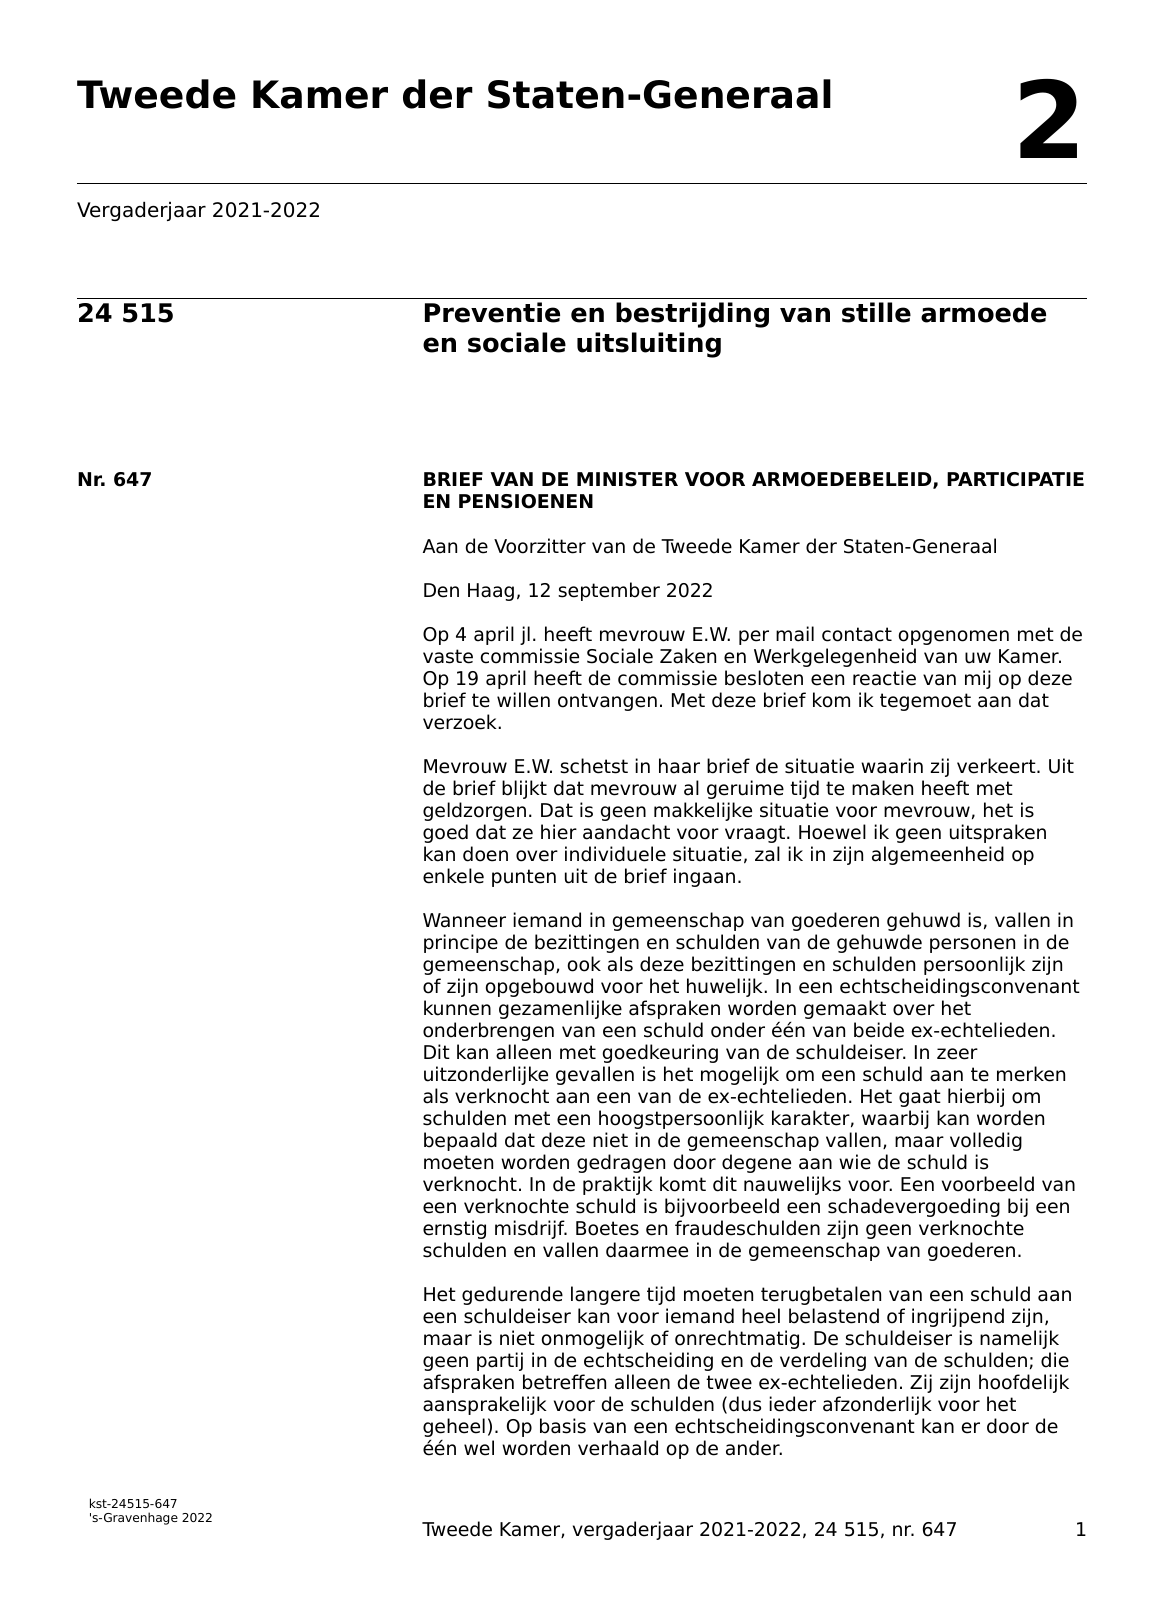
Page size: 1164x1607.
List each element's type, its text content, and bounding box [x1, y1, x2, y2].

table_header 2 [886, 59, 1087, 183]
text Mevrouw E.W. schetst in haar brief de situatie waarin zij verkeert. Uit de brief blijkt dat mevrouw al geruime tijd te maken heeft met geldzorgen. Dat is geen makkelijke situatie voor mevrouw, het is goed dat ze hier aandacht voor vraagt. Hoewel ik geen uitspraken kan doen over individuele situatie, zal ik in zijn algemeenheid op enkele punten uit de brief ingaan. [422, 756, 1087, 888]
table_cell Vergaderjaar 2021-2022 [77, 184, 1087, 298]
subtitle Nr. 647 BRIEF VAN DE MINISTER VOOR ARMOEDEBELEID, PARTICIPATIE EN PENSIOENEN [77, 469, 1087, 513]
text kst-24515-647 [88, 1497, 323, 1511]
table_header Tweede Kamer der Staten-Generaal [77, 59, 886, 183]
text Op 4 april jl. heeft mevrouw E.W. per mail contact opgenomen met de vaste commissie Sociale Zaken en Werkgelegenheid van uw Kamer. Op 19 april heeft de commissie besloten een reactie van mij op deze brief te willen ontvangen. Met deze brief kom ik tegemoet aan dat verzoek. [422, 624, 1087, 734]
text Wanneer iemand in gemeenschap van goederen gehuwd is, vallen in principe de bezittingen en schulden van de gehuwde personen in de gemeenschap, ook als deze bezittingen en schulden persoonlijk zijn of zijn opgebouwd voor het huwelijk. In een echtscheidingsconvenant kunnen gezamenlijke afspraken worden gemaakt over het onderbrengen van een schuld onder één van beide ex-echtelieden. Dit kan alleen met goedkeuring van de schuldeiser. In zeer uitzonderlijke gevallen is het mogelijk om een schuld aan te merken als verknocht aan een van de ex-echtelieden. Het gaat hierbij om schulden met een hoogstpersoonlijk karakter, waarbij kan worden bepaald dat deze niet in de gemeenschap vallen, maar volledig moeten worden gedragen door degene aan wie de schuld is verknocht. In de praktijk komt dit nauwelijks voor. Een voorbeeld van een verknochte schuld is bijvoorbeeld een schadevergoeding bij een ernstig misdrijf. Boetes en fraudeschulden zijn geen verknochte schulden en vallen daarmee in de gemeenschap van goederen. [422, 910, 1087, 1262]
text 's-Gravenhage 2022 [88, 1511, 323, 1525]
text Aan de Voorzitter van de Tweede Kamer der Staten-Generaal [422, 536, 1087, 557]
text Den Haag, 12 september 2022 [422, 580, 1087, 602]
text Het gedurende langere tijd moeten terugbetalen van een schuld aan een schuldeiser kan voor iemand heel belastend of ingrijpend zijn, maar is niet onmogelijk of onrechtmatig. De schuldeiser is namelijk geen partij in de echtscheiding en de verdeling van de schulden; die afspraken betreffen alleen de twee ex-echtelieden. Zij zijn hoofdelijk aansprakelijk voor de schulden (dus ieder afzonderlijk voor het geheel). Op basis van een echtscheidingsconvenant kan er door de één wel worden verhaald op de ander. [422, 1284, 1087, 1460]
subtitle 24 515 Preventie en bestrijding van stille armoede en sociale uitsluiting [77, 299, 1087, 358]
